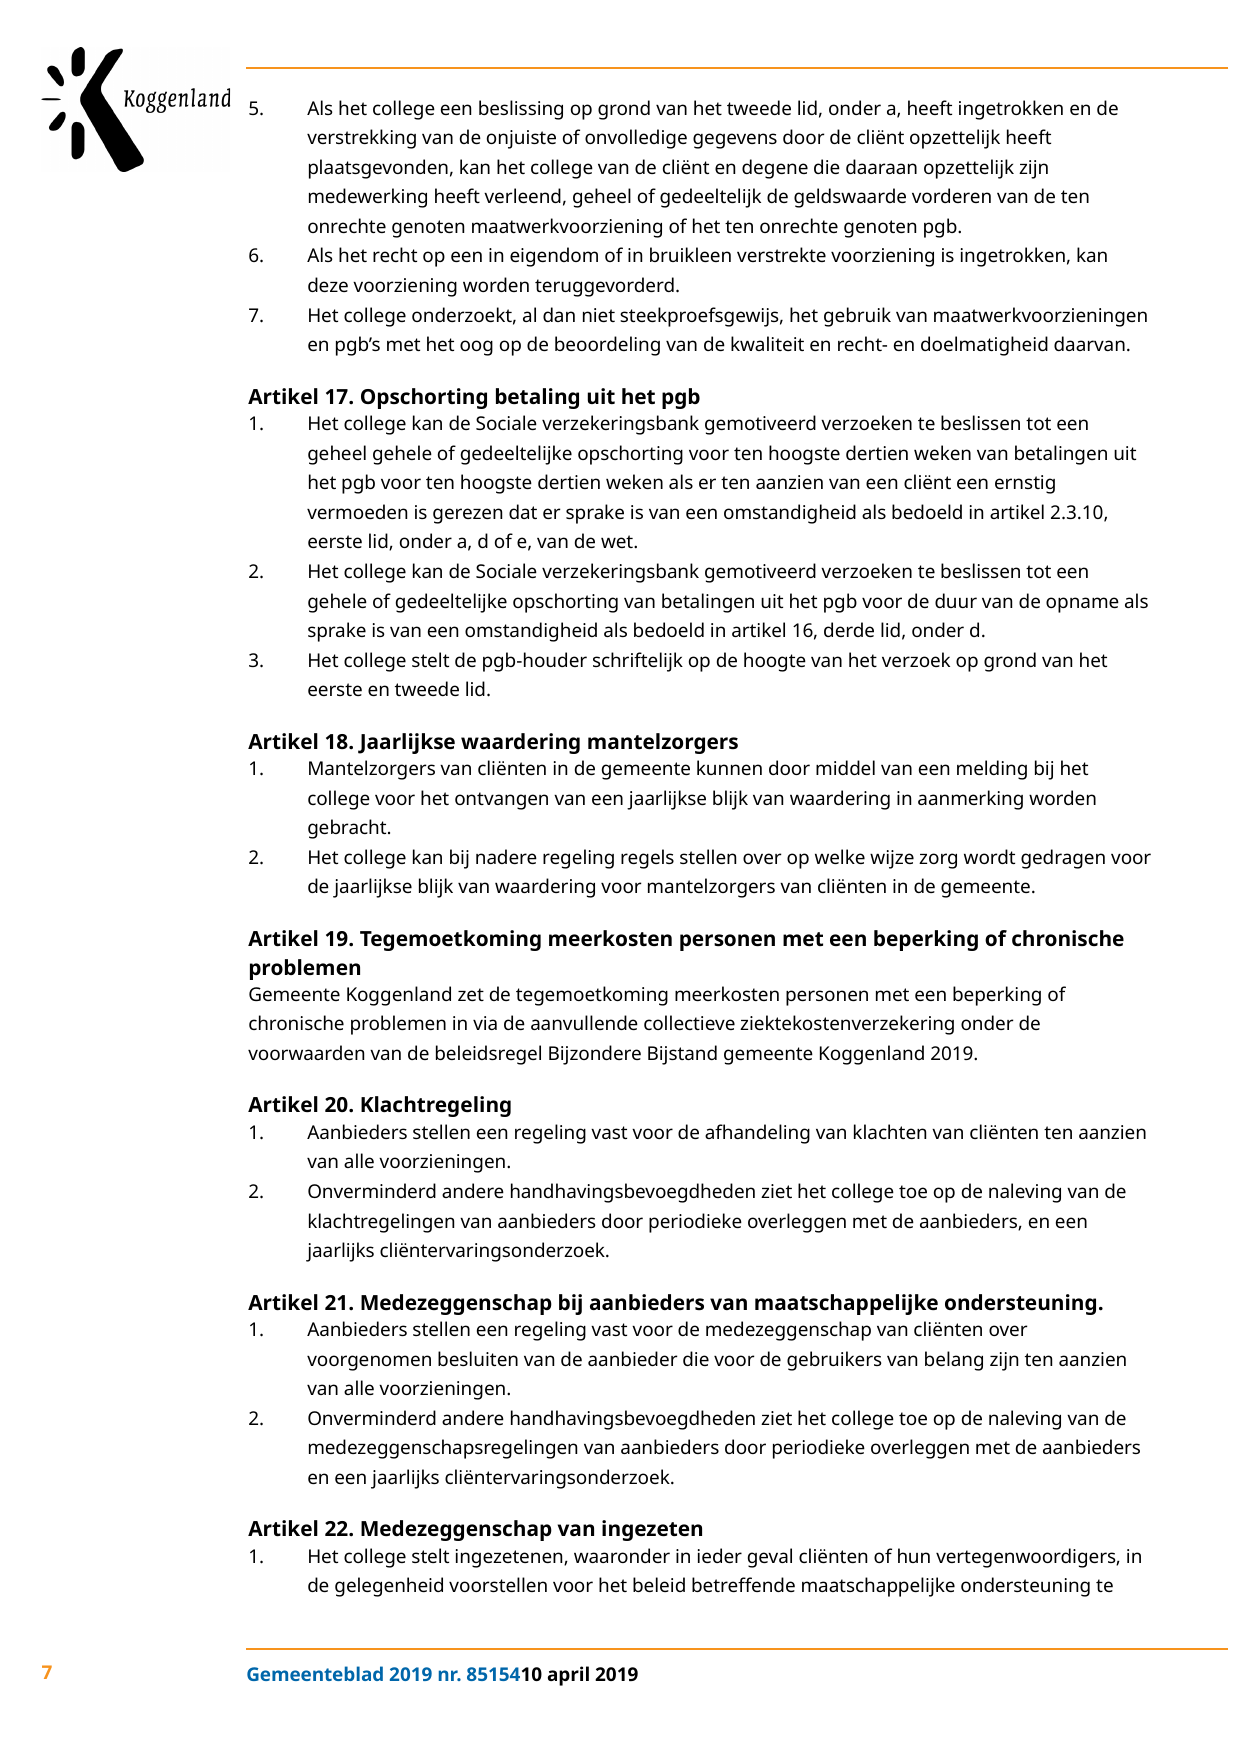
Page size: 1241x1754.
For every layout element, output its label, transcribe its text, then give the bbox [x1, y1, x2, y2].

picture [41, 47, 231, 172]
list Als het recht op een in eigendom of in bruikleen verstrekte voorziening is ingetrokken, kan deze voorziening worden teruggevorderd. [248, 243, 1152, 298]
text Artikel 20. Klachtregeling [248, 1091, 1152, 1119]
text Artikel 22. Medezeggenschap van ingezeten [248, 1514, 1152, 1543]
list Mantelzorgers van cliënten in de gemeente kunnen door middel van een melding bij het college voor het ontvangen van een jaarlijkse blijk van waardering in aanmerking worden gebracht. [248, 755, 1152, 840]
list Als het college een beslissing op grond van het tweede lid, onder a, heeft ingetrokken en de verstrekking van de onjuiste of onvolledige gegevens door de cliënt opzettelijk heeft plaatsgevonden, kan het college van de cliënt en degene die daaraan opzettelijk zijn medewerking heeft verleend, geheel of gedeeltelijk de geldswaarde vorderen van de ten onrechte genoten maatwerkvoorziening of het ten onrechte genoten pgb. [248, 95, 1152, 239]
list Het college kan de Sociale verzekeringsbank gemotiveerd verzoeken te beslissen tot een geheel gehele of gedeeltelijke opschorting voor ten hoogste dertien weken van betalingen uit het pgb voor ten hoogste dertien weken als er ten aanzien van een cliënt een ernstig vermoeden is gerezen dat er sprake is van een omstandigheid als bedoeld in artikel 2.3.10, eerste lid, onder a, d of e, van de wet. [248, 410, 1152, 554]
list Het college kan bij nadere regeling regels stellen over op welke wijze zorg wordt gedragen voor de jaarlijkse blijk van waardering voor mantelzorgers van cliënten in de gemeente. [248, 844, 1152, 899]
text Artikel 21. Medezeggenschap bij aanbieders van maatschappelijke ondersteuning. [248, 1288, 1152, 1316]
text Artikel 19. Tegemoetkoming meerkosten personen met een beperking of chronische problemen [248, 924, 1152, 981]
list Het college kan de Sociale verzekeringsbank gemotiveerd verzoeken te beslissen tot een gehele of gedeeltelijke opschorting van betalingen uit het pgb voor de duur van de opname als sprake is van een omstandigheid als bedoeld in artikel 16, derde lid, onder d. [248, 558, 1152, 643]
list Het college stelt ingezetenen, waaronder in ieder geval cliënten of hun vertegenwoordigers, in de gelegenheid voorstellen voor het beleid betreffende maatschappelijke ondersteuning te [248, 1543, 1152, 1598]
list Onverminderd andere handhavingsbevoegdheden ziet het college toe op de naleving van de medezeggenschapsregelingen van aanbieders door periodieke overleggen met de aanbieders en een jaarlijks cliëntervaringsonderzoek. [248, 1405, 1152, 1490]
text Gemeente Koggenland zet de tegemoetkoming meerkosten personen met een beperking of chronische problemen in via de aanvullende collectieve ziektekostenverzekering onder de voorwaarden van de beleidsregel Bijzondere Bijstand gemeente Koggenland 2019. [248, 981, 1152, 1066]
text Artikel 18. Jaarlijkse waardering mantelzorgers [248, 727, 1152, 755]
list Aanbieders stellen een regeling vast voor de medezeggenschap van cliënten over voorgenomen besluiten van de aanbieder die voor de gebruikers van belang zijn ten aanzien van alle voorzieningen. [248, 1316, 1152, 1401]
list Onverminderd andere handhavingsbevoegdheden ziet het college toe op de naleving van de klachtregelingen van aanbieders door periodieke overleggen met de aanbieders, en een jaarlijks cliëntervaringsonderzoek. [248, 1178, 1152, 1263]
list Het college onderzoekt, al dan niet steekproefsgewijs, het gebruik van maatwerkvoorzieningen en pgb’s met het oog op de beoordeling van de kwaliteit en recht- en doelmatigheid daarvan. [248, 302, 1152, 357]
list Het college stelt de pgb-houder schriftelijk op de hoogte van het verzoek op grond van het eerste en tweede lid. [248, 647, 1152, 702]
text Artikel 17. Opschorting betaling uit het pgb [248, 382, 1152, 410]
list Aanbieders stellen een regeling vast voor de afhandeling van klachten van cliënten ten aanzien van alle voorzieningen. [248, 1119, 1152, 1174]
